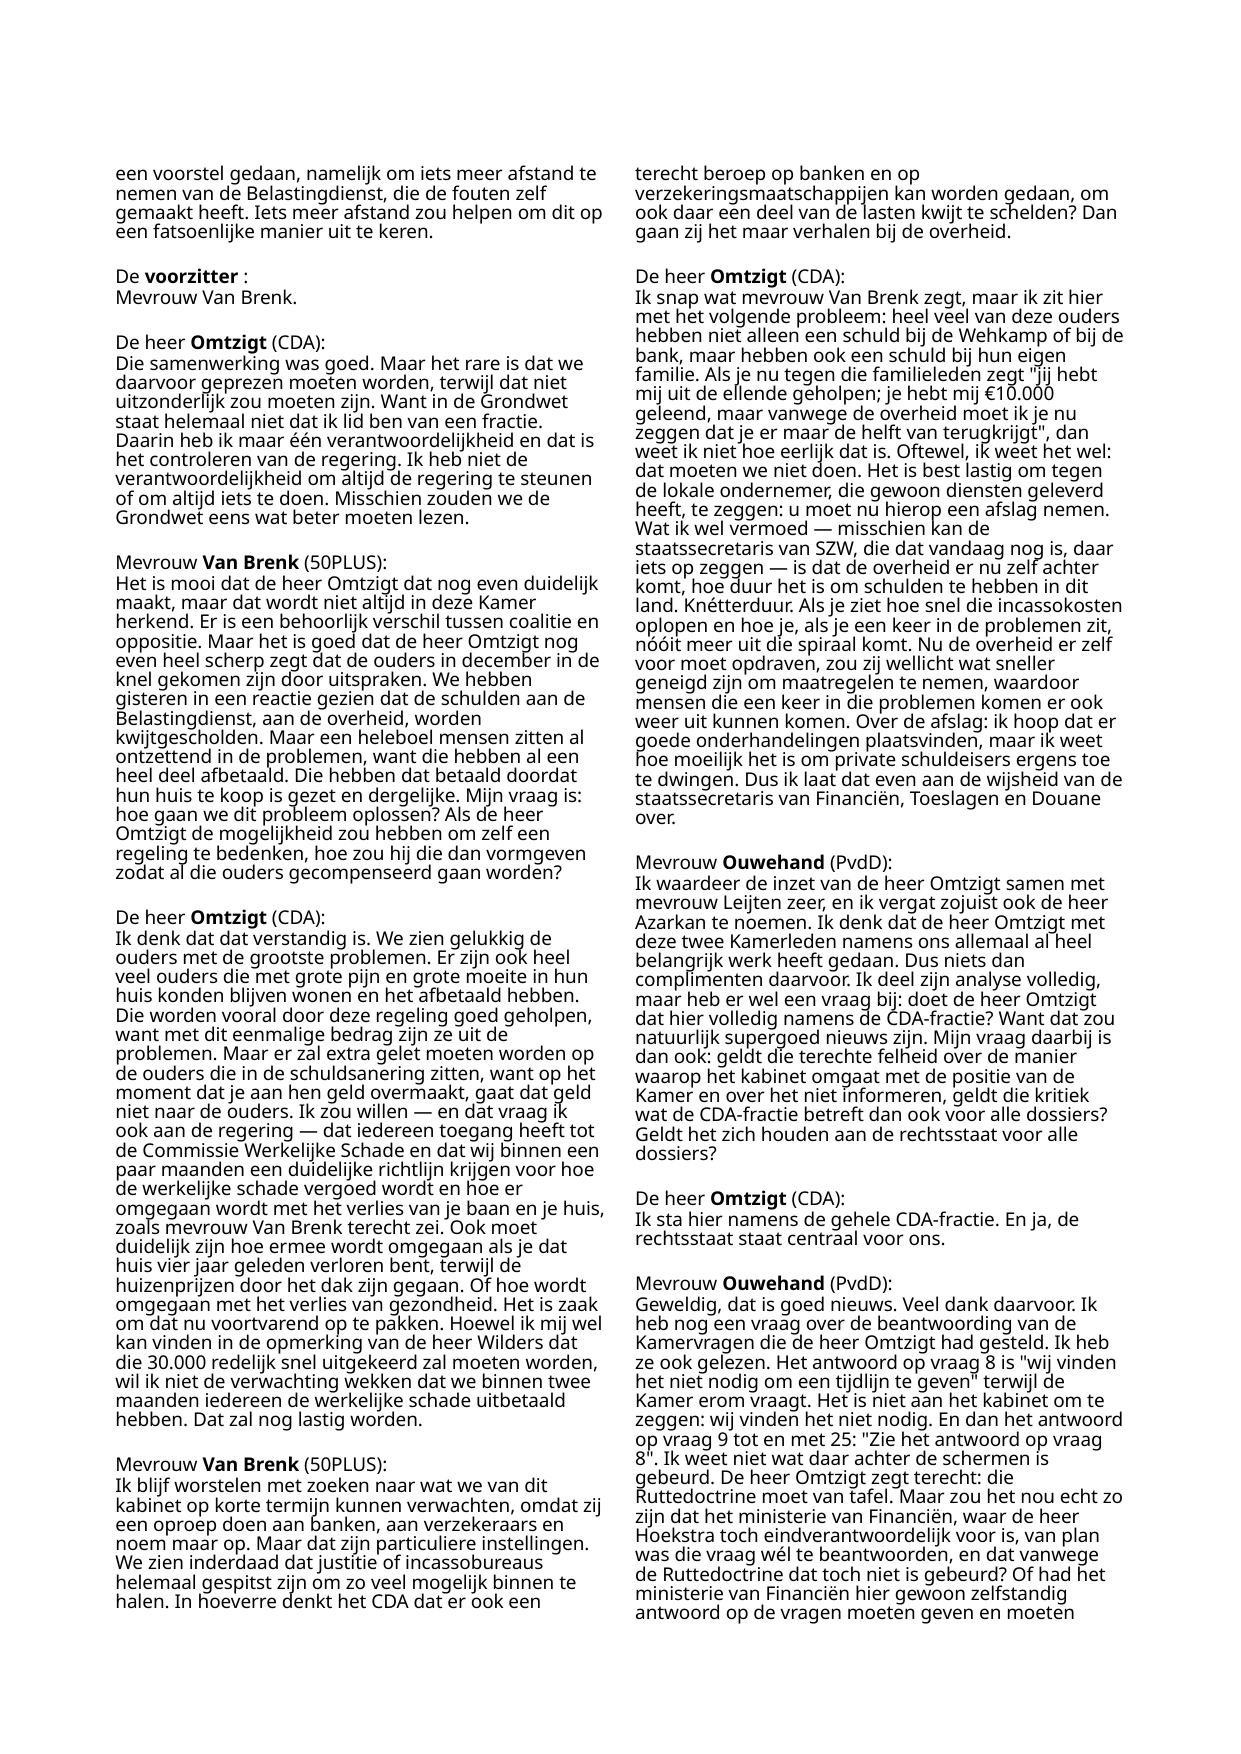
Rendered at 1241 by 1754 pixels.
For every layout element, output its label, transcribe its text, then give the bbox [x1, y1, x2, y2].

text Mevrouw Van Brenk (50PLUS): [115, 1452, 605, 1477]
text Mevrouw Ouwehand (PvdD): [635, 849, 1125, 875]
text De heer Omtzigt (CDA): [635, 263, 1125, 289]
text De heer Omtzigt (CDA): [115, 904, 605, 930]
text Ik waardeer de inzet van de heer Omtzigt samen met mevrouw Leijten zeer, en ik vergat zojuist ook de heer Azarkan te noemen. Ik denk dat de heer Omtzigt met deze twee Kamerleden namens ons allemaal al heel belangrijk werk heeft gedaan. Dus niets dan complimenten daarvoor. Ik deel zijn analyse volledig, maar heb er wel een vraag bij: doet de heer Omtzigt dat hier volledig namens de CDA-fractie? Want dat zou natuurlijk supergoed nieuws zijn. Mijn vraag daarbij is dan ook: geldt die terechte felheid over de manier waarop het kabinet omgaat met de positie van de Kamer en over het niet informeren, geldt die kritiek wat de CDA-fractie betreft dan ook voor alle dossiers? Geldt het zich houden aan de rechtsstaat voor alle dossiers? [635, 875, 1125, 1164]
text Mevrouw Van Brenk. [115, 289, 605, 308]
text Geweldig, dat is goed nieuws. Veel dank daarvoor. Ik heb nog een vraag over de beantwoording van de Kamervragen die de heer Omtzigt had gesteld. Ik heb ze ook gelezen. Het antwoord op vraag 8 is "wij vinden het niet nodig om een tijdlijn te geven" terwijl de Kamer erom vraagt. Het is niet aan het kabinet om te zeggen: wij vinden het niet nodig. En dan het antwoord op vraag 9 tot en met 25: "Zie het antwoord op vraag 8". Ik weet niet wat daar achter de schermen is gebeurd. De heer Omtzigt zegt terecht: die Ruttedoctrine moet van tafel. Maar zou het nou echt zo zijn dat het ministerie van Financiën, waar de heer Hoekstra toch eindverantwoordelijk voor is, van plan was die vraag wél te beantwoorden, en dat vanwege de Ruttedoctrine dat toch niet is gebeurd? Of had het ministerie van Financiën hier gewoon zelfstandig antwoord op de vragen moeten geven en moeten [635, 1296, 1125, 1623]
text Mevrouw Van Brenk (50PLUS): [115, 549, 605, 575]
text Ik snap wat mevrouw Van Brenk zegt, maar ik zit hier met het volgende probleem: heel veel van deze ouders hebben niet alleen een schuld bij de Wehkamp of bij de bank, maar hebben ook een schuld bij hun eigen familie. Als je nu tegen die familieleden zegt "jij hebt mij uit de ellende geholpen; je hebt mij €10.000 geleend, maar vanwege de overheid moet ik je nu zeggen dat je er maar de helft van terugkrijgt", dan weet ik niet hoe eerlijk dat is. Oftewel, ik weet het wel: dat moeten we niet doen. Het is best lastig om tegen de lokale ondernemer, die gewoon diensten geleverd heeft, te zeggen: u moet nu hierop een afslag nemen. Wat ik wel vermoed — misschien kan de staatssecretaris van SZW, die dat vandaag nog is, daar iets op zeggen — is dat de overheid er nu zelf achter komt, hoe duur het is om schulden te hebben in dit land. Knétterduur. Als je ziet hoe snel die incassokosten oplopen en hoe je, als je een keer in de problemen zit, nóóit meer uit die spiraal komt. Nu de overheid er zelf voor moet opdraven, zou zij wellicht wat sneller geneigd zijn om maatregelen te nemen, waardoor mensen die een keer in die problemen komen er ook weer uit kunnen komen. Over de afslag: ik hoop dat er goede onderhandelingen plaatsvinden, maar ik weet hoe moeilijk het is om private schuldeisers ergens toe te dwingen. Dus ik laat dat even aan de wijsheid van de staatssecretaris van Financiën, Toeslagen en Douane over. [635, 289, 1125, 828]
text De heer Omtzigt (CDA): [115, 329, 605, 355]
text De voorzitter : [115, 263, 605, 289]
text Het is mooi dat de heer Omtzigt dat nog even duidelijk maakt, maar dat wordt niet altijd in deze Kamer herkend. Er is een behoorlijk verschil tussen coalitie en oppositie. Maar het is goed dat de heer Omtzigt nog even heel scherp zegt dat de ouders in december in de knel gekomen zijn door uitspraken. We hebben gisteren in een reactie gezien dat de schulden aan de Belastingdienst, aan de overheid, worden kwijtgescholden. Maar een heleboel mensen zitten al ontzettend in de problemen, want die hebben al een heel deel afbetaald. Die hebben dat betaald doordat hun huis te koop is gezet en dergelijke. Mijn vraag is: hoe gaan we dit probleem oplossen? Als de heer Omtzigt de mogelijkheid zou hebben om zelf een regeling te bedenken, hoe zou hij die dan vormgeven zodat al die ouders gecompenseerd gaan worden? [115, 575, 605, 883]
text terecht beroep op banken en op verzekeringsmaatschappijen kan worden gedaan, om ook daar een deel van de lasten kwijt te schelden? Dan gaan zij het maar verhalen bij de overheid. [635, 165, 1125, 242]
text Ik sta hier namens de gehele CDA-fractie. En ja, de rechtsstaat staat centraal voor ons. [635, 1211, 1125, 1249]
text De heer Omtzigt (CDA): [635, 1185, 1125, 1211]
text Mevrouw Ouwehand (PvdD): [635, 1270, 1125, 1296]
text Die samenwerking was goed. Maar het rare is dat we daarvoor geprezen moeten worden, terwijl dat niet uitzonderlijk zou moeten zijn. Want in de Grondwet staat helemaal niet dat ik lid ben van een fractie. Daarin heb ik maar één verantwoordelijkheid en dat is het controleren van de regering. Ik heb niet de verantwoordelijkheid om altijd de regering te steunen of om altijd iets te doen. Misschien zouden we de Grondwet eens wat beter moeten lezen. [115, 355, 605, 528]
text een voorstel gedaan, namelijk om iets meer afstand te nemen van de Belastingdienst, die de fouten zelf gemaakt heeft. Iets meer afstand zou helpen om dit op een fatsoenlijke manier uit te keren. [115, 165, 605, 242]
text Ik blijf worstelen met zoeken naar wat we van dit kabinet op korte termijn kunnen verwachten, omdat zij een oproep doen aan banken, aan verzekeraars en noem maar op. Maar dat zijn particuliere instellingen. We zien inderdaad dat justitie of incassobureaus helemaal gespitst zijn om zo veel mogelijk binnen te halen. In hoeverre denkt het CDA dat er ook een [115, 1477, 605, 1612]
text Ik denk dat dat verstandig is. We zien gelukkig de ouders met de grootste problemen. Er zijn ook heel veel ouders die met grote pijn en grote moeite in hun huis konden blijven wonen en het afbetaald hebben. Die worden vooral door deze regeling goed geholpen, want met dit eenmalige bedrag zijn ze uit de problemen. Maar er zal extra gelet moeten worden op de ouders die in de schuldsanering zitten, want op het moment dat je aan hen geld overmaakt, gaat dat geld niet naar de ouders. Ik zou willen — en dat vraag ik ook aan de regering — dat iedereen toegang heeft tot de Commissie Werkelijke Schade en dat wij binnen een paar maanden een duidelijke richtlijn krijgen voor hoe de werkelijke schade vergoed wordt en hoe er omgegaan wordt met het verlies van je baan en je huis, zoals mevrouw Van Brenk terecht zei. Ook moet duidelijk zijn hoe ermee wordt omgegaan als je dat huis vier jaar geleden verloren bent, terwijl de huizenprijzen door het dak zijn gegaan. Of hoe wordt omgegaan met het verlies van gezondheid. Het is zaak om dat nu voortvarend op te pakken. Hoewel ik mij wel kan vinden in de opmerking van de heer Wilders dat die 30.000 redelijk snel uitgekeerd zal moeten worden, wil ik niet de verwachting wekken dat we binnen twee maanden iedereen de werkelijke schade uitbetaald hebben. Dat zal nog lastig worden. [115, 930, 605, 1431]
